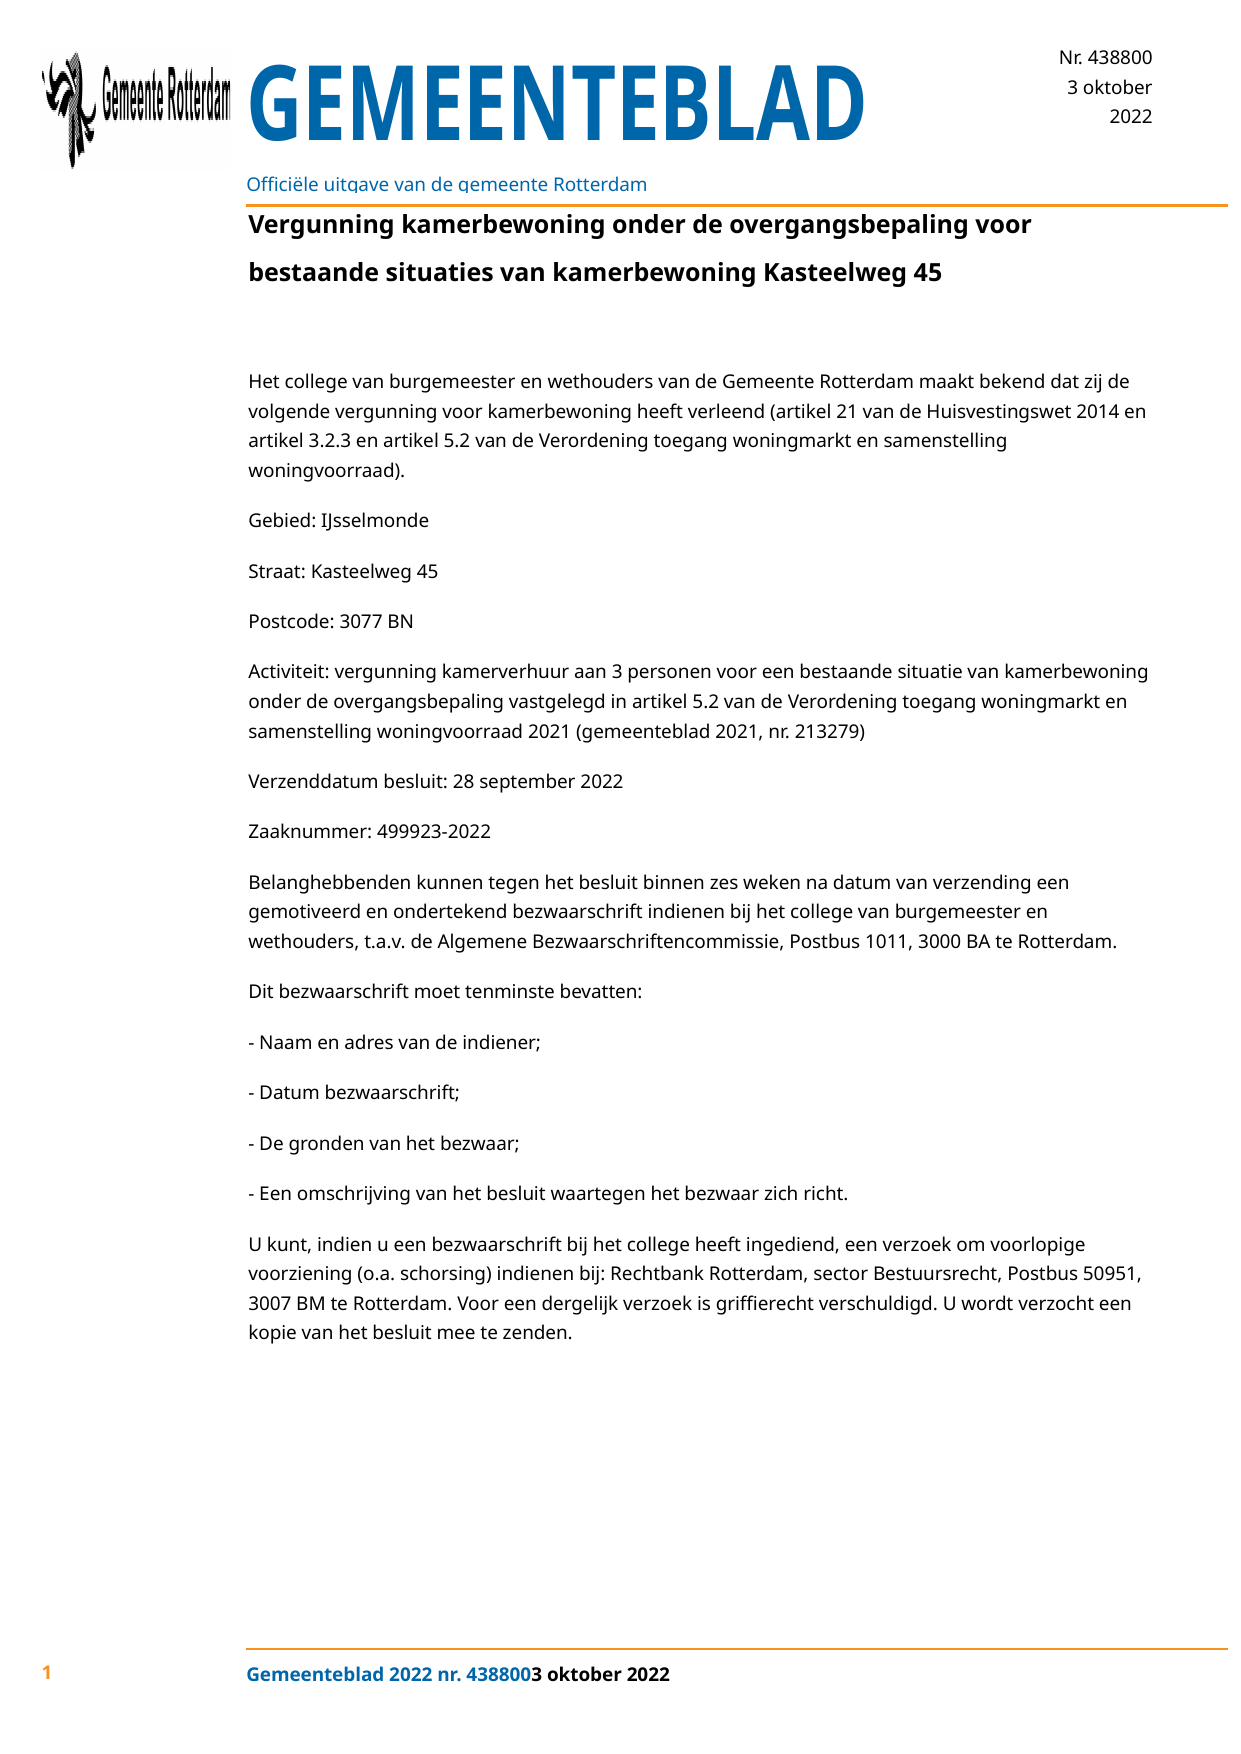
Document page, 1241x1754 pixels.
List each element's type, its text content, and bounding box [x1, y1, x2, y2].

text Zaaknummer: 499923-2022 [248, 819, 1152, 844]
text Postcode: 3077 BN [248, 608, 1152, 634]
text Belanghebbenden kunnen tegen het besluit binnen zes weken na datum van verzending een gemotiveerd en ondertekend bezwaarschrift indienen bij het college van burgemeester en wethouders, t.a.v. de Algemene Bezwaarschriftencommissie, Postbus 1011, 3000 BA te Rotterdam. [248, 869, 1152, 954]
text Gebied: IJsselmonde [248, 507, 1152, 533]
text Het college van burgemeester en wethouders van de Gemeente Rotterdam maakt bekend dat zij de volgende vergunning voor kamerbewoning heeft verleend (artikel 21 van de Huisvestingswet 2014 en artikel 3.2.3 en artikel 5.2 van de Verordening toegang woningmarkt en samenstelling woningvoorraad). [248, 368, 1152, 483]
text - Datum bezwaarschrift; [248, 1079, 1152, 1105]
text Vergunning kamerbewoning onder de overgangsbepaling voor bestaande situaties van kamerbewoning Kasteelweg 45 [248, 207, 1152, 288]
text Activiteit: vergunning kamerverhuur aan 3 personen voor een bestaande situatie van kamerbewoning onder de overgangsbepaling vastgelegd in artikel 5.2 van de Verordening toegang woningmarkt en samenstelling woningvoorraad 2021 (gemeenteblad 2021, nr. 213279) [248, 659, 1152, 744]
text - Een omschrijving van het besluit waartegen het bezwaar zich richt. [248, 1180, 1152, 1206]
text - De gronden van het bezwaar; [248, 1130, 1152, 1156]
text Straat: Kasteelweg 45 [248, 558, 1152, 584]
picture [41, 47, 231, 172]
text - Naam en adres van de indiener; [248, 1029, 1152, 1055]
text Dit bezwaarschrift moet tenminste bevatten: [248, 979, 1152, 1004]
text U kunt, indien u een bezwaarschrift bij het college heeft ingediend, een verzoek om voorlopige voorziening (o.a. schorsing) indienen bij: Rechtbank Rotterdam, sector Bestuursrecht, Postbus 50951, 3007 BM te Rotterdam. Voor een dergelijk verzoek is griffierecht verschuldigd. U wordt verzocht een kopie van het besluit mee te zenden. [248, 1231, 1152, 1345]
text Verzenddatum besluit: 28 september 2022 [248, 768, 1152, 794]
